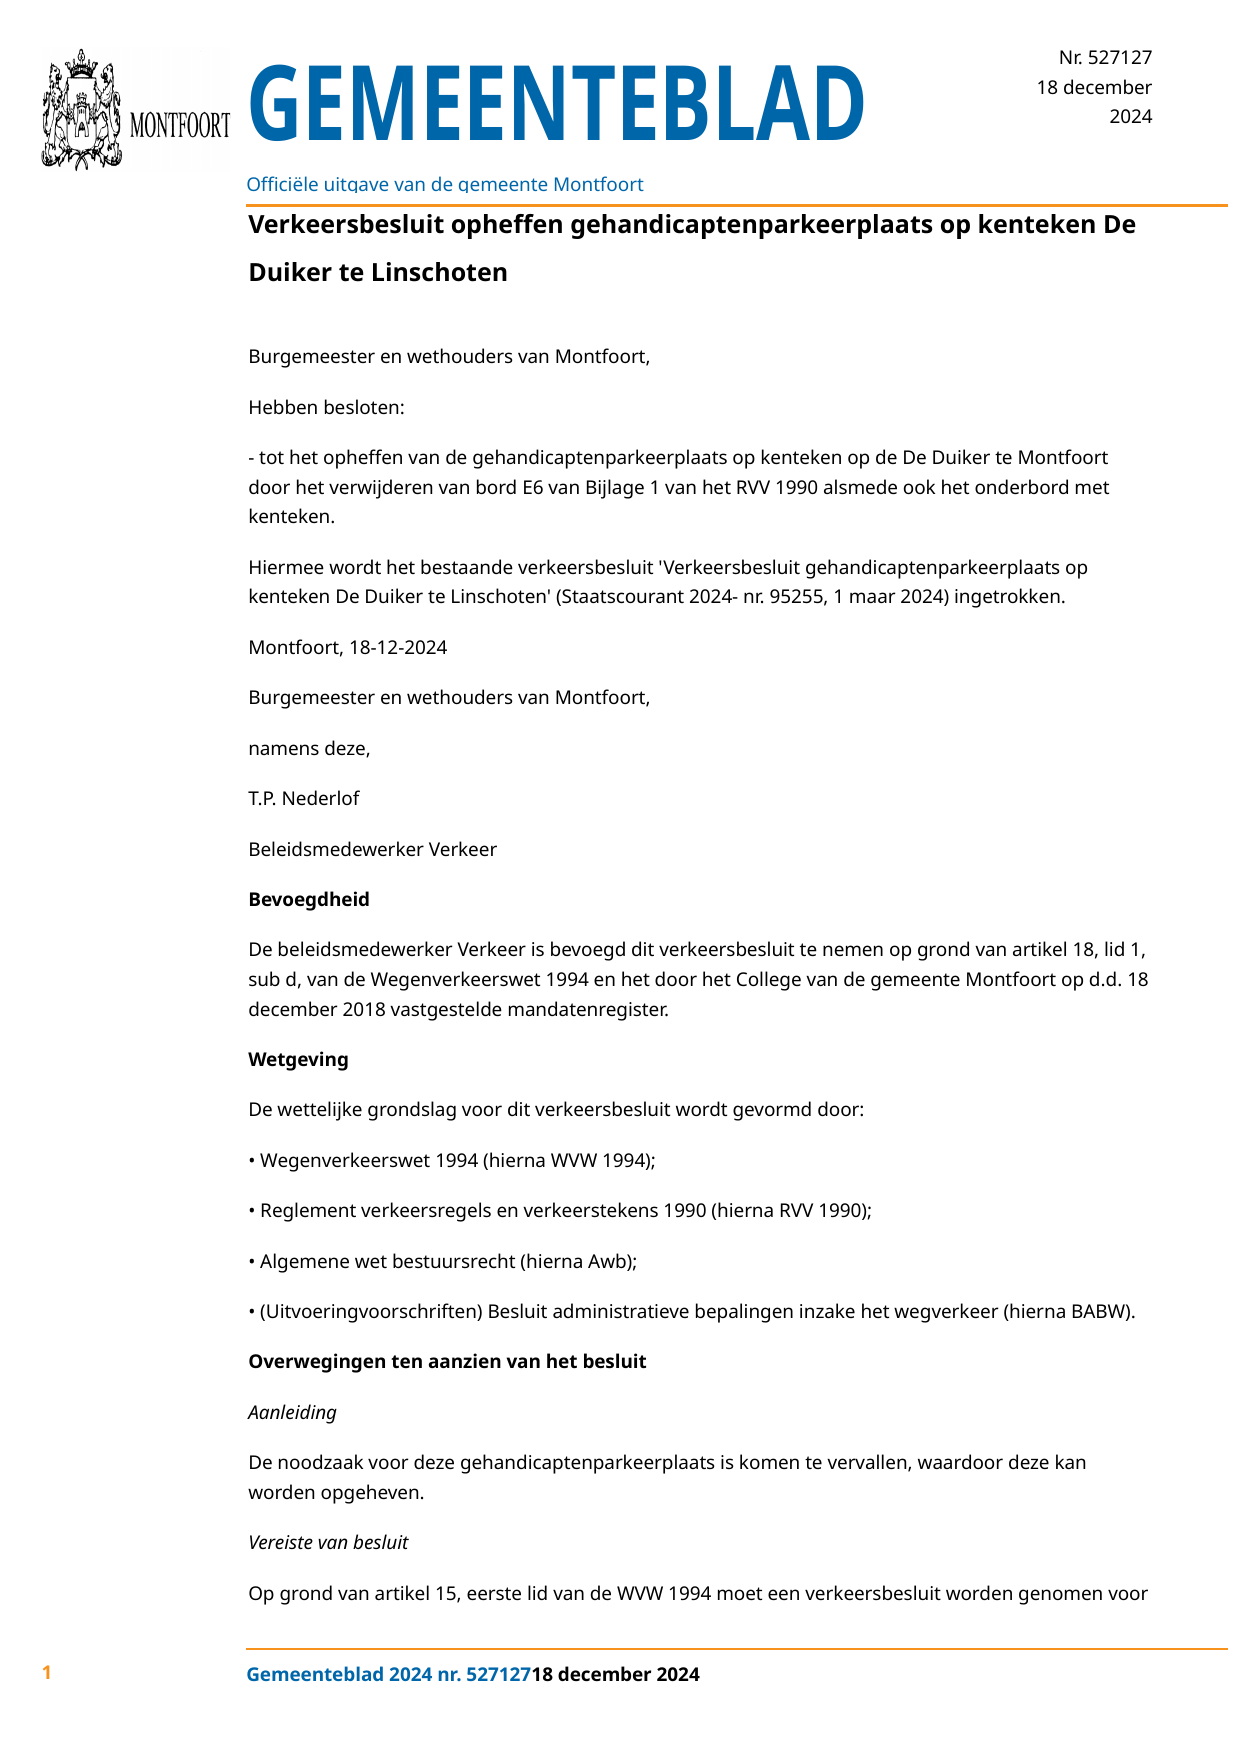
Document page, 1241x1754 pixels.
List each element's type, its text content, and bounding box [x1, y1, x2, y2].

text Verkeersbesluit opheffen gehandicaptenparkeerplaats op kenteken De Duiker te Linschoten [248, 207, 1152, 288]
text Bevoegdheid [248, 886, 1152, 912]
text - tot het opheffen van de gehandicaptenparkeerplaats op kenteken op de De Duiker te Montfoort door het verwijderen van bord E6 van Bijlage 1 van het RVV 1990 alsmede ook het onderbord met kenteken. [248, 444, 1152, 529]
text • Algemene wet bestuursrecht (hierna Awb); [248, 1248, 1152, 1273]
text Montfoort, 18-12-2024 [248, 634, 1152, 660]
text • Reglement verkeersregels en verkeerstekens 1990 (hierna RVV 1990); [248, 1197, 1152, 1223]
text • (Uitvoeringvoorschriften) Besluit administratieve bepalingen inzake het wegverkeer (hierna BABW). [248, 1298, 1152, 1324]
text Overwegingen ten aanzien van het besluit [248, 1349, 1152, 1374]
text Hiermee wordt het bestaande verkeersbesluit 'Verkeersbesluit gehandicaptenparkeerplaats op kenteken De Duiker te Linschoten' (Staatscourant 2024- nr. 95255, 1 maar 2024) ingetrokken. [248, 554, 1152, 609]
text Wetgeving [248, 1046, 1152, 1072]
text Vereiste van besluit [248, 1529, 1152, 1555]
text Hebben besloten: [248, 394, 1152, 420]
text Op grond van artikel 15, eerste lid van de WVW 1994 moet een verkeersbesluit worden genomen voor [248, 1580, 1152, 1606]
text De wettelijke grondslag voor dit verkeersbesluit wordt gevormd door: [248, 1097, 1152, 1122]
text Aanleiding [248, 1399, 1152, 1425]
text • Wegenverkeerswet 1994 (hierna WVW 1994); [248, 1147, 1152, 1173]
text De beleidsmedewerker Verkeer is bevoegd dit verkeersbesluit te nemen op grond van artikel 18, lid 1, sub d, van de Wegenverkeerswet 1994 en het door het College van de gemeente Montfoort op d.d. 18 december 2018 vastgestelde mandatenregister. [248, 937, 1152, 1021]
text Beleidsmedewerker Verkeer [248, 836, 1152, 861]
text Burgemeester en wethouders van Montfoort, [248, 684, 1152, 710]
picture [41, 47, 231, 172]
text De noodzaak voor deze gehandicaptenparkeerplaats is komen te vervallen, waardoor deze kan worden opgeheven. [248, 1449, 1152, 1505]
text Burgemeester en wethouders van Montfoort, [248, 344, 1152, 369]
text namens deze, [248, 735, 1152, 761]
text T.P. Nederlof [248, 785, 1152, 811]
